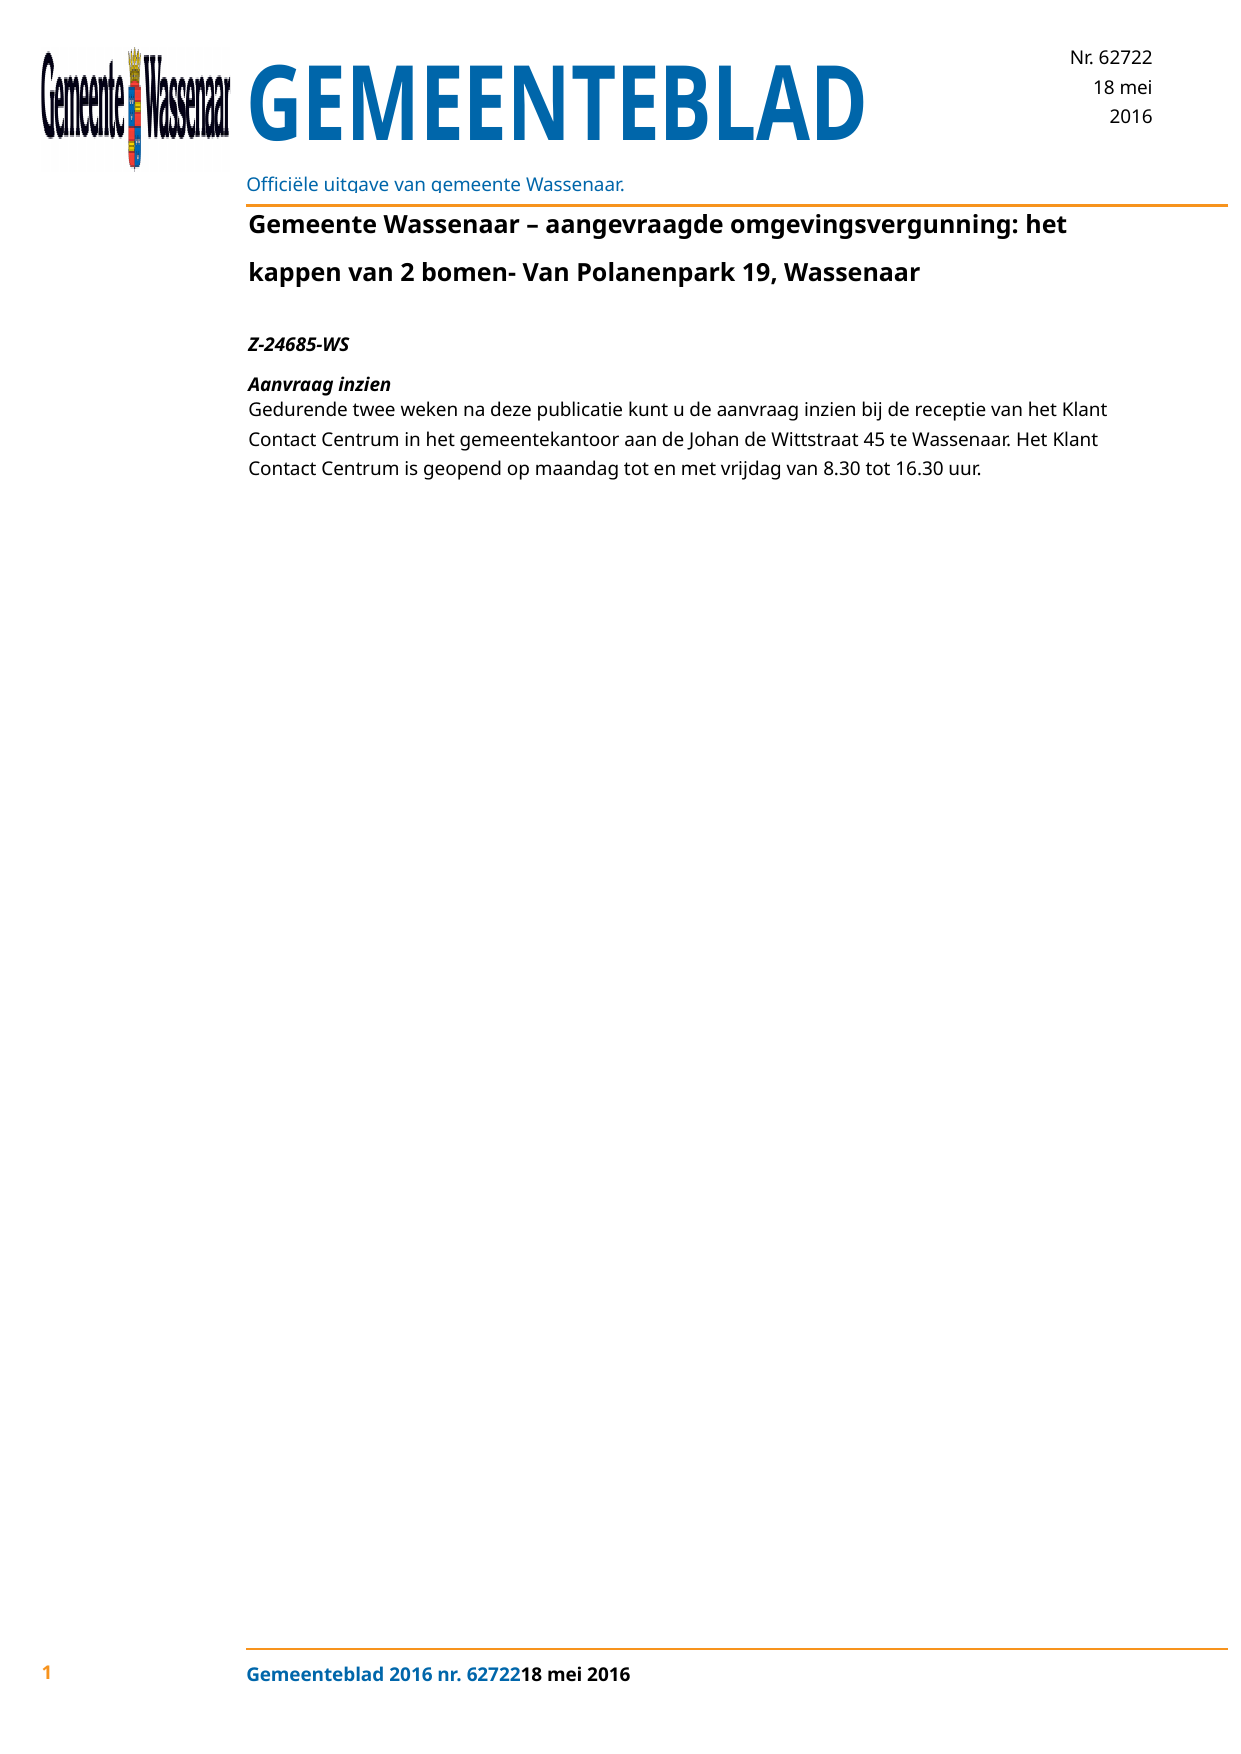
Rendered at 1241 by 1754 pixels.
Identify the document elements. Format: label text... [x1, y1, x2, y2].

text Gemeente Wassenaar – aangevraagde omgevingsvergunning: het kappen van 2 bomen- Van Polanenpark 19, Wassenaar [248, 207, 1152, 288]
text Aanvraag inzien [248, 371, 1152, 396]
picture [41, 47, 231, 172]
text Gedurende twee weken na deze publicatie kunt u de aanvraag inzien bij de receptie van het Klant Contact Centrum in het gemeentekantoor aan de Johan de Wittstraat 45 te Wassenaar. Het Klant Contact Centrum is geopend op maandag tot en met vrijdag van 8.30 tot 16.30 uur. [248, 396, 1152, 481]
text Z-24685-WS [248, 331, 1152, 357]
